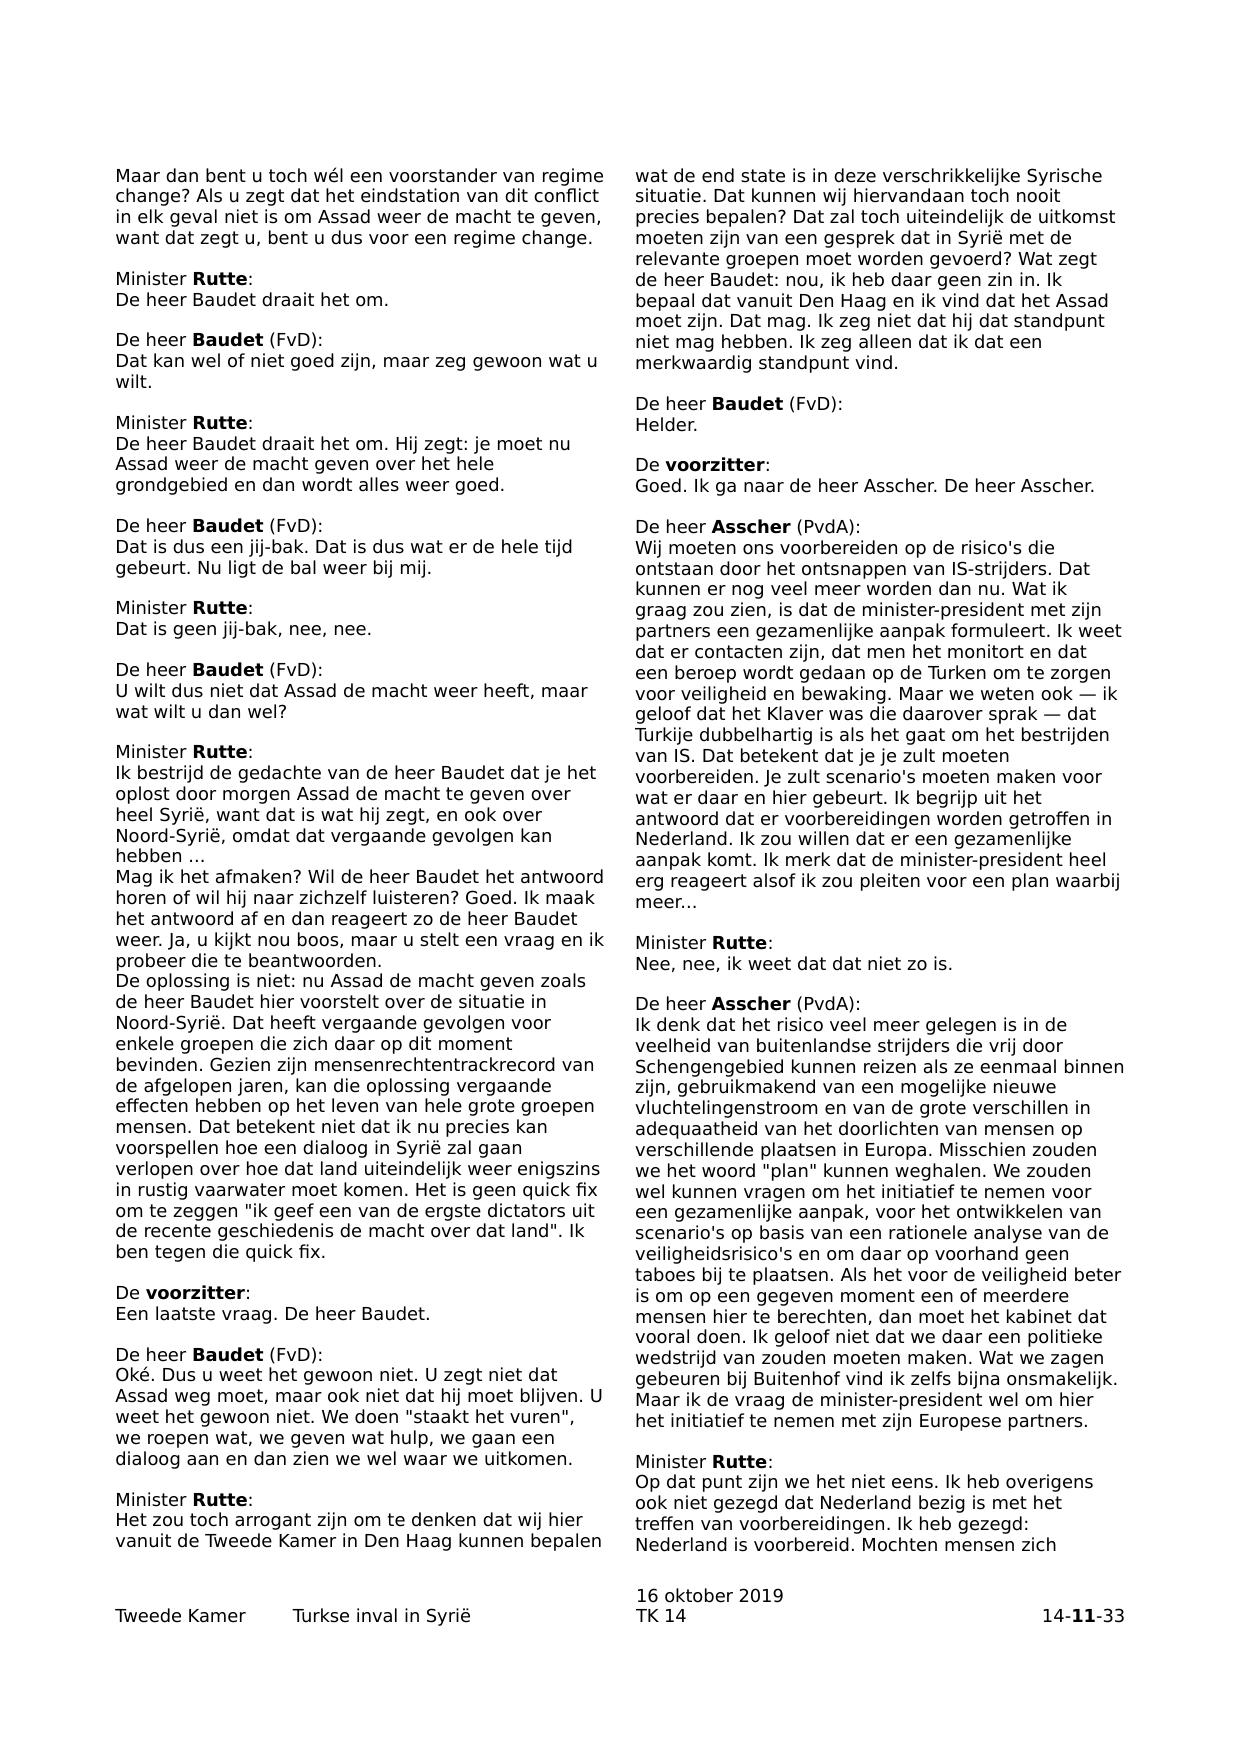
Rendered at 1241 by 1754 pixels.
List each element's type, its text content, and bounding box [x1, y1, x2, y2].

text U wilt dus niet dat Assad de macht weer heeft, maar wat wilt u dan wel? [115, 681, 605, 722]
text De heer Baudet (FvD): [115, 330, 605, 351]
text Een laatste vraag. De heer Baudet. [115, 1304, 605, 1324]
text De voorzitter: [115, 1283, 605, 1304]
text Nee, nee, ik weet dat dat niet zo is. [635, 953, 1125, 974]
text De oplossing is niet: nu Assad de macht geven zoals de heer Baudet hier voorstelt over de situatie in Noord-Syrië. Dat heeft vergaande gevolgen voor enkele groepen die zich daar op dit moment bevinden. Gezien zijn mensenrechtentrackrecord van de afgelopen jaren, kan die oplossing vergaande effecten hebben op het leven van hele grote groepen mensen. Dat betekent niet dat ik nu precies kan voorspellen hoe een dialoog in Syrië zal gaan verlopen over hoe dat land uiteindelijk weer enigszins in rustig vaarwater moet komen. Het is geen quick fix om te zeggen "ik geef een van de ergste dictators uit de recente geschiedenis de macht over dat land". Ik ben tegen die quick fix. [115, 971, 605, 1263]
text Minister Rutte: [115, 1489, 605, 1510]
text Ik denk dat het risico veel meer gelegen is in de veelheid van buitenlandse strijders die vrij door Schengengebied kunnen reizen als ze eenmaal binnen zijn, gebruikmakend van een mogelijke nieuwe vluchtelingenstroom en van de grote verschillen in adequaatheid van het doorlichten van mensen op verschillende plaatsen in Europa. Misschien zouden we het woord "plan" kunnen weghalen. We zouden wel kunnen vragen om het initiatief te nemen voor een gezamenlijke aanpak, voor het ontwikkelen van scenario's op basis van een rationele analyse van de veiligheidsrisico's en om daar op voorhand geen taboes bij te plaatsen. Als het voor de veiligheid beter is om op een gegeven moment een of meerdere mensen hier te berechten, dan moet het kabinet dat vooral doen. Ik geloof niet dat we daar een politieke wedstrijd van zouden moeten maken. Wat we zagen gebeuren bij Buitenhof vind ik zelfs bijna onsmakelijk. Maar ik de vraag de minister-president wel om hier het initiatief te nemen met zijn Europese partners. [635, 1015, 1125, 1431]
text Het zou toch arrogant zijn om te denken dat wij hier vanuit de Tweede Kamer in Den Haag kunnen bepalen [115, 1510, 605, 1552]
text Dat kan wel of niet goed zijn, maar zeg gewoon wat u wilt. [115, 351, 605, 393]
text wat de end state is in deze verschrikkelijke Syrische situatie. Dat kunnen wij hiervandaan toch nooit precies bepalen? Dat zal toch uiteindelijk de uitkomst moeten zijn van een gesprek dat in Syrië met de relevante groepen moet worden gevoerd? Wat zegt de heer Baudet: nou, ik heb daar geen zin in. Ik bepaal dat vanuit Den Haag en ik vind dat het Assad moet zijn. Dat mag. Ik zeg niet dat hij dat standpunt niet mag hebben. Ik zeg alleen dat ik dat een merkwaardig standpunt vind. [635, 165, 1125, 374]
text De heer Baudet (FvD): [115, 660, 605, 681]
text De heer Baudet (FvD): [115, 516, 605, 537]
text Minister Rutte: [115, 598, 605, 619]
text Dat is dus een jij-bak. Dat is dus wat er de hele tijd gebeurt. Nu ligt de bal weer bij mij. [115, 537, 605, 578]
text Minister Rutte: [635, 932, 1125, 953]
text Ik bestrijd de gedachte van de heer Baudet dat je het oplost door morgen Assad de macht te geven over heel Syrië, want dat is wat hij zegt, en ook over Noord-Syrië, omdat dat vergaande gevolgen kan hebben ... [115, 763, 605, 867]
text Minister Rutte: [115, 269, 605, 289]
text De heer Baudet (FvD): [115, 1344, 605, 1365]
text Goed. Ik ga naar de heer Asscher. De heer Asscher. [635, 476, 1125, 497]
text Op dat punt zijn we het niet eens. Ik heb overigens ook niet gezegd dat Nederland bezig is met het treffen van voorbereidingen. Ik heb gezegd: Nederland is voorbereid. Mochten mensen zich [635, 1472, 1125, 1556]
text Dat is geen jij-bak, nee, nee. [115, 619, 605, 640]
text Minister Rutte: [635, 1451, 1125, 1472]
text De heer Baudet draait het om. [115, 289, 605, 310]
text De heer Baudet draait het om. Hij zegt: je moet nu Assad weer de macht geven over het hele grondgebied en dan wordt alles weer goed. [115, 433, 605, 496]
text De voorzitter: [635, 455, 1125, 476]
text De heer Baudet (FvD): [635, 394, 1125, 414]
text Maar dan bent u toch wél een voorstander van regime change? Als u zegt dat het eindstation van dit conflict in elk geval niet is om Assad weer de macht te geven, want dat zegt u, bent u dus voor een regime change. [115, 165, 605, 249]
text Oké. Dus u weet het gewoon niet. U zegt niet dat Assad weg moet, maar ook niet dat hij moet blijven. U weet het gewoon niet. We doen "staakt het vuren", we roepen wat, we geven wat hulp, we gaan een dialoog aan en dan zien we wel waar we uitkomen. [115, 1365, 605, 1469]
text Mag ik het afmaken? Wil de heer Baudet het antwoord horen of wil hij naar zichzelf luisteren? Goed. Ik maak het antwoord af en dan reageert zo de heer Baudet weer. Ja, u kijkt nou boos, maar u stelt een vraag en ik probeer die te beantwoorden. [115, 867, 605, 971]
text Minister Rutte: [115, 413, 605, 433]
text Minister Rutte: [115, 742, 605, 763]
text Helder. [635, 414, 1125, 435]
text De heer Asscher (PvdA): [635, 994, 1125, 1015]
text Wij moeten ons voorbereiden op de risico's die ontstaan door het ontsnappen van IS-strijders. Dat kunnen er nog veel meer worden dan nu. Wat ik graag zou zien, is dat de minister-president met zijn partners een gezamenlijke aanpak formuleert. Ik weet dat er contacten zijn, dat men het monitort en dat een beroep wordt gedaan op de Turken om te zorgen voor veiligheid en bewaking. Maar we weten ook — ik geloof dat het Klaver was die daarover sprak — dat Turkije dubbelhartig is als het gaat om het bestrijden van IS. Dat betekent dat je je zult moeten voorbereiden. Je zult scenario's moeten maken voor wat er daar en hier gebeurt. Ik begrijp uit het antwoord dat er voorbereidingen worden getroffen in Nederland. Ik zou willen dat er een gezamenlijke aanpak komt. Ik merk dat de minister-president heel erg reageert alsof ik zou pleiten voor een plan waarbij meer... [635, 537, 1125, 912]
text De heer Asscher (PvdA): [635, 517, 1125, 537]
